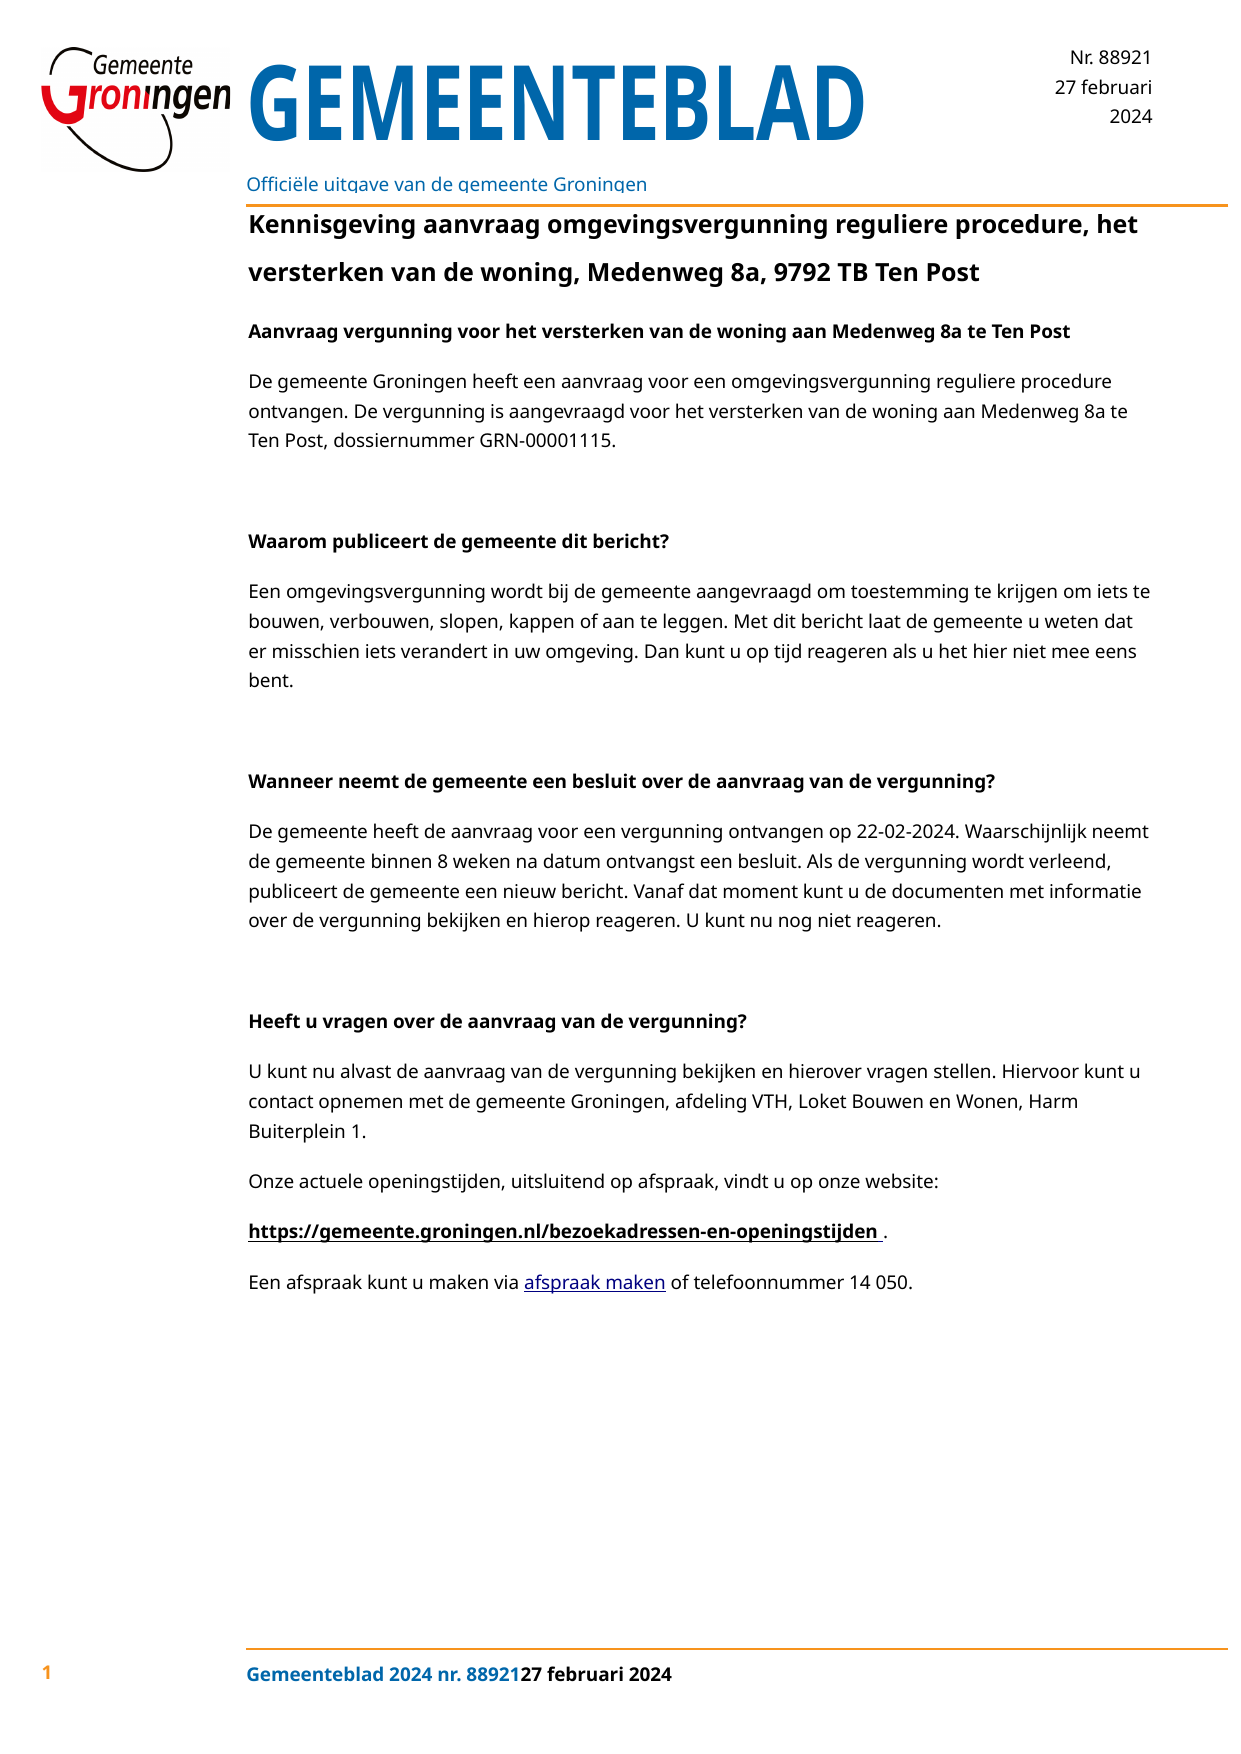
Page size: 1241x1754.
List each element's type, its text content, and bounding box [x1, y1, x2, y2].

text U kunt nu alvast de aanvraag van de vergunning bekijken en hierover vragen stellen. Hiervoor kunt u contact opnemen met de gemeente Groningen, afdeling VTH, Loket Bouwen en Wonen, Harm Buiterplein 1. [248, 1059, 1152, 1144]
text Waarom publiceert de gemeente dit bericht? [248, 528, 1152, 554]
text https://gemeente.groningen.nl/bezoekadressen-en-openingstijden . [248, 1219, 1152, 1244]
text Een omgevingsvergunning wordt bij de gemeente aangevraagd om toestemming te krijgen om iets te bouwen, verbouwen, slopen, kappen of aan te leggen. Met dit bericht laat de gemeente u weten dat er misschien iets verandert in uw omgeving. Dan kunt u op tijd reageren als u het hier niet mee eens bent. [248, 579, 1152, 693]
text Wanneer neemt de gemeente een besluit over de aanvraag van de vergunning? [248, 768, 1152, 794]
text Aanvraag vergunning voor het versterken van de woning aan Medenweg 8a te Ten Post [248, 318, 1152, 344]
text Onze actuele openingstijden, uitsluitend op afspraak, vindt u op onze website: [248, 1168, 1152, 1194]
text Kennisgeving aanvraag omgevingsvergunning reguliere procedure, het versterken van de woning, Medenweg 8a, 9792 TB Ten Post [248, 207, 1152, 288]
picture [41, 47, 231, 172]
text Heeft u vragen over de aanvraag van de vergunning? [248, 1008, 1152, 1034]
text De gemeente heeft de aanvraag voor een vergunning ontvangen op 22-02-2024. Waarschijnlijk neemt de gemeente binnen 8 weken na datum ontvangst een besluit. Als de vergunning wordt verleend, publiceert de gemeente een nieuw bericht. Vanaf dat moment kunt u de documenten met informatie over de vergunning bekijken en hierop reageren. U kunt nu nog niet reageren. [248, 819, 1152, 933]
text Een afspraak kunt u maken via afspraak maken of telefoonnummer 14 050. [248, 1269, 1152, 1295]
text De gemeente Groningen heeft een aanvraag voor een omgevingsvergunning reguliere procedure ontvangen. De vergunning is aangevraagd voor het versterken van de woning aan Medenweg 8a te Ten Post, dossiernummer GRN-00001115. [248, 368, 1152, 453]
